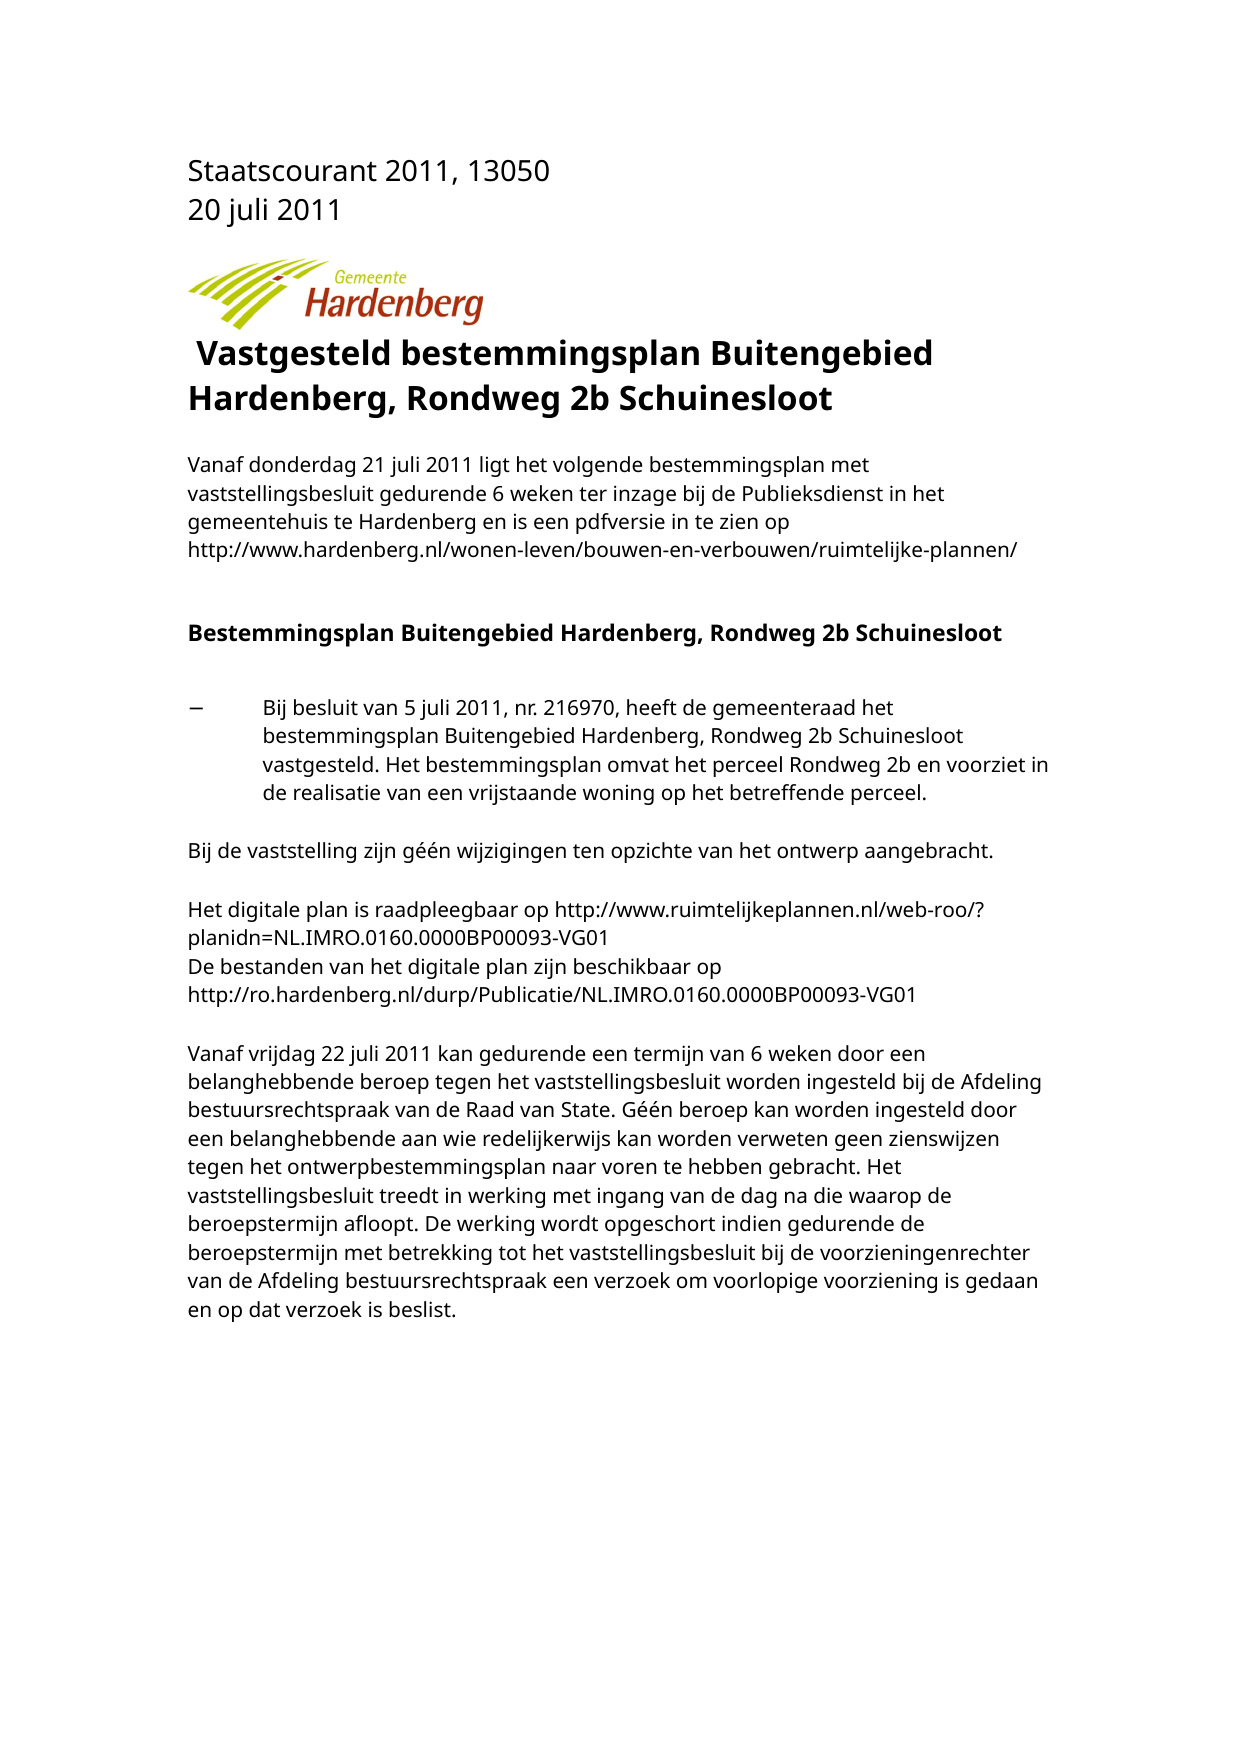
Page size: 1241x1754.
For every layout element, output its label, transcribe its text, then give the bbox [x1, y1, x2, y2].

text De bestanden van het digitale plan zijn beschikbaar op http://ro.hardenberg.nl/durp/Publicatie/NL.IMRO.0160.0000BP00093-VG01 [187, 952, 1053, 1009]
text Bij de vaststelling zijn géén wijzigingen ten opzichte van het ontwerp aangebracht. [187, 837, 1053, 865]
subtitle Vastgesteld bestemmingsplan Buitengebied Hardenberg, Rondweg 2b Schuinesloot [187, 271, 1053, 420]
text 20 juli 2011 [187, 190, 1053, 229]
picture [187, 258, 484, 330]
text Vanaf donderdag 21 juli 2011 ligt het volgende bestemmingsplan met vaststellingsbesluit gedurende 6 weken ter inzage bij de Publieksdienst in het gemeentehuis te Hardenberg en is een pdfversie in te zien op http://www.hardenberg.nl/wonen-leven/bouwen-en-verbouwen/ruimtelijke-plannen/ [187, 450, 1053, 564]
text Staatscourant 2011, 13050 [187, 150, 1053, 190]
text Het digitale plan is raadpleegbaar op http://www.ruimtelijkeplannen.nl/web-roo/?planidn=NL.IMRO.0160.0000BP00093-VG01 [187, 895, 1053, 952]
subtitle Bestemmingsplan Buitengebied Hardenberg, Rondweg 2b Schuinesloot [187, 617, 1053, 648]
text Vanaf vrijdag 22 juli 2011 kan gedurende een termijn van 6 weken door een belanghebbende beroep tegen het vaststellingsbesluit worden ingesteld bij de Afdeling bestuursrechtspraak van de Raad van State. Géén beroep kan worden ingesteld door een belanghebbende aan wie redelijkerwijs kan worden verweten geen zienswijzen tegen het ontwerpbestemmingsplan naar voren te hebben gebracht. Het vaststellingsbesluit treedt in werking met ingang van de dag na die waarop de beroepstermijn afloopt. De werking wordt opgeschort indien gedurende de beroepstermijn met betrekking tot het vaststellingsbesluit bij de voorzieningenrechter van de Afdeling bestuursrechtspraak een verzoek om voorlopige voorziening is gedaan en op dat verzoek is beslist. [187, 1039, 1053, 1323]
list Bij besluit van 5 juli 2011, nr. 216970, heeft de gemeenteraad het bestemmingsplan Buitengebied Hardenberg, Rondweg 2b Schuinesloot vastgesteld. Het bestemmingsplan omvat het perceel Rondweg 2b en voorziet in de realisatie van een vrijstaande woning op het betreffende perceel. [187, 693, 1053, 807]
